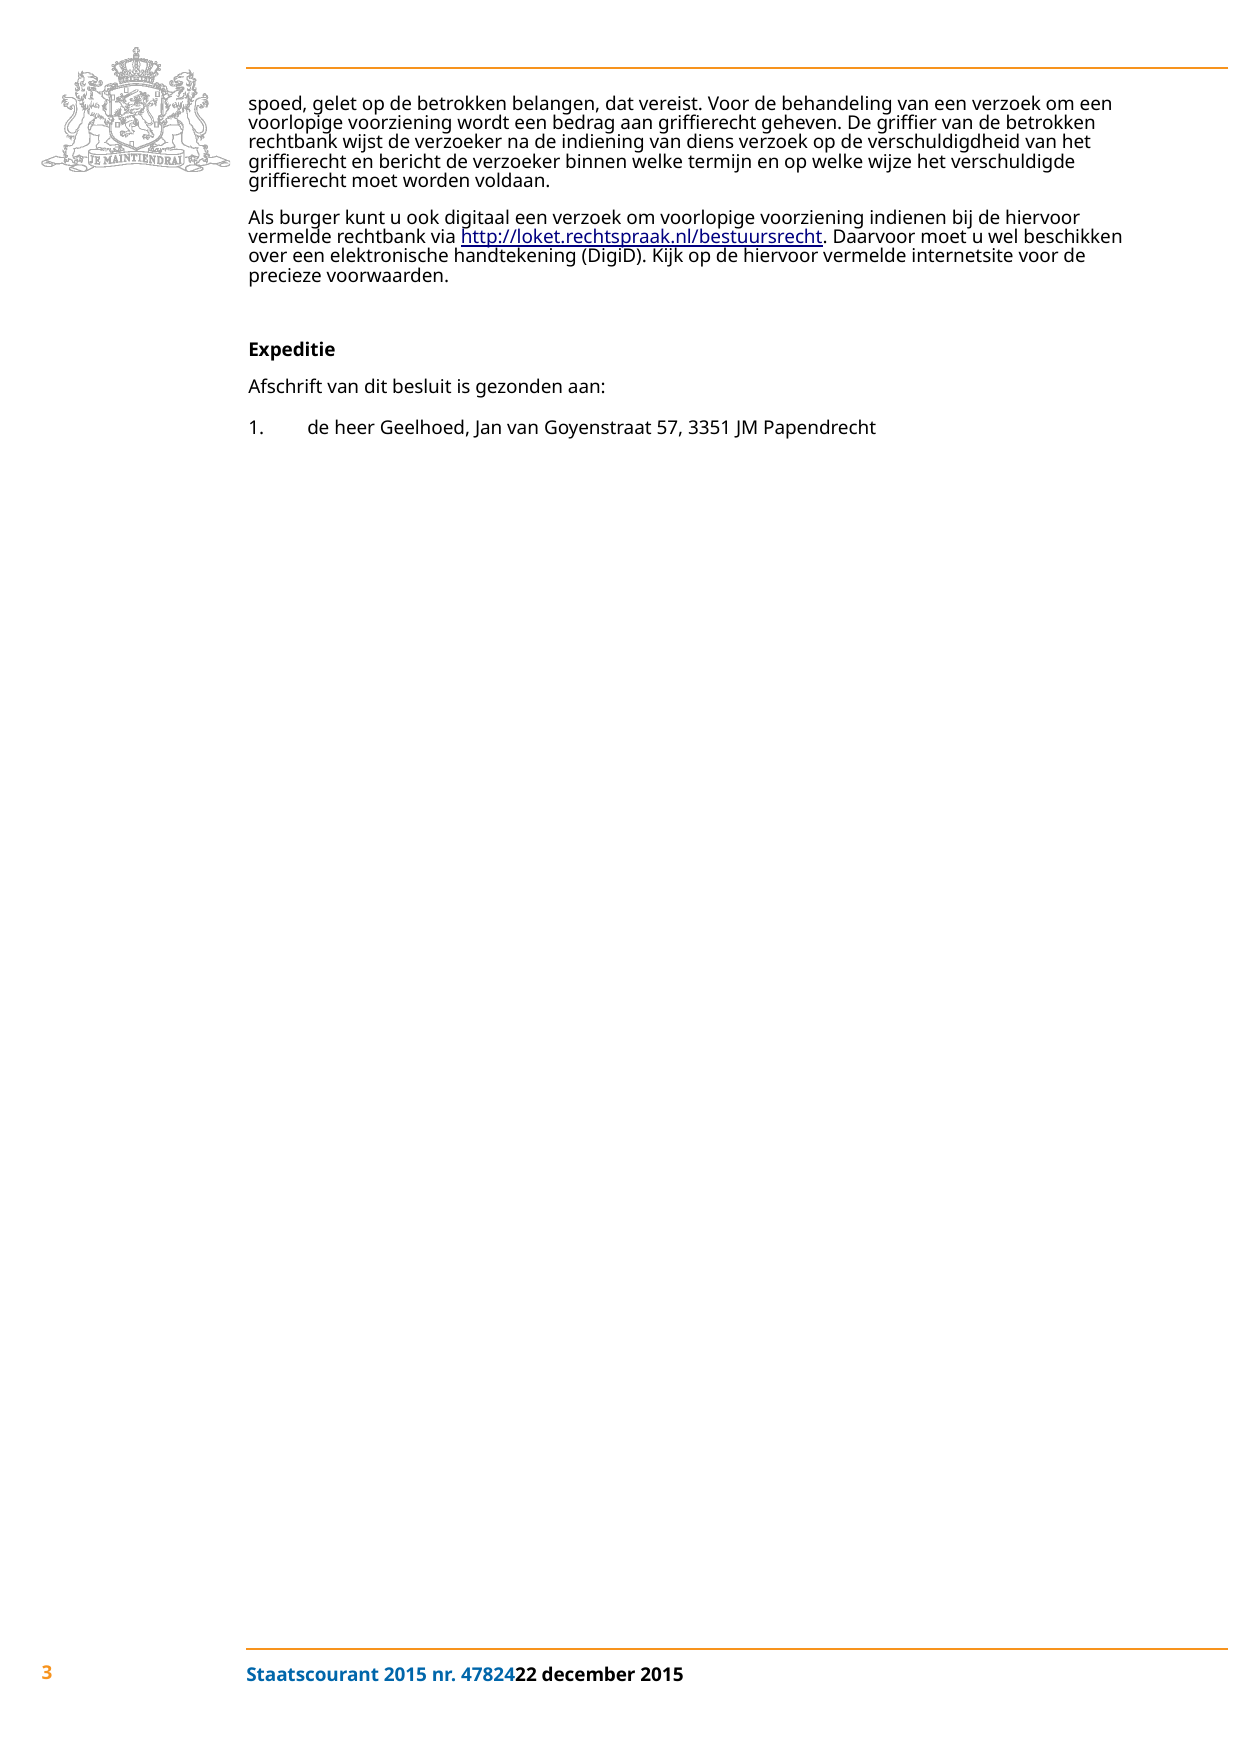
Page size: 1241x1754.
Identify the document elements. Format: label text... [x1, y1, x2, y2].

text spoed, gelet op de betrokken belangen, dat vereist. Voor de behandeling van een verzoek om een voorlopige voorziening wordt een bedrag aan griffierecht geheven. De griffier van de betrokken rechtbank wijst de verzoeker na de indiening van diens verzoek op de verschuldigdheid van het griffierecht en bericht de verzoeker binnen welke termijn en op welke wijze het verschuldigde griffierecht moet worden voldaan. [248, 95, 1152, 191]
picture [41, 47, 231, 172]
text Afschrift van dit besluit is gezonden aan: [248, 378, 1152, 397]
text Expeditie [248, 341, 1152, 360]
text Als burger kunt u ook digitaal een verzoek om voorlopige voorziening indienen bij de hiervoor vermelde rechtbank via http://loket.rechtspraak.nl/bestuursrecht. Daarvoor moet u wel beschikken over een elektronische handtekening (DigiD). Kijk op de hiervoor vermelde internetsite voor de precieze voorwaarden. [248, 209, 1152, 286]
list de heer Geelhoed, Jan van Goyenstraat 57, 3351 JM Papendrecht [248, 414, 1152, 440]
